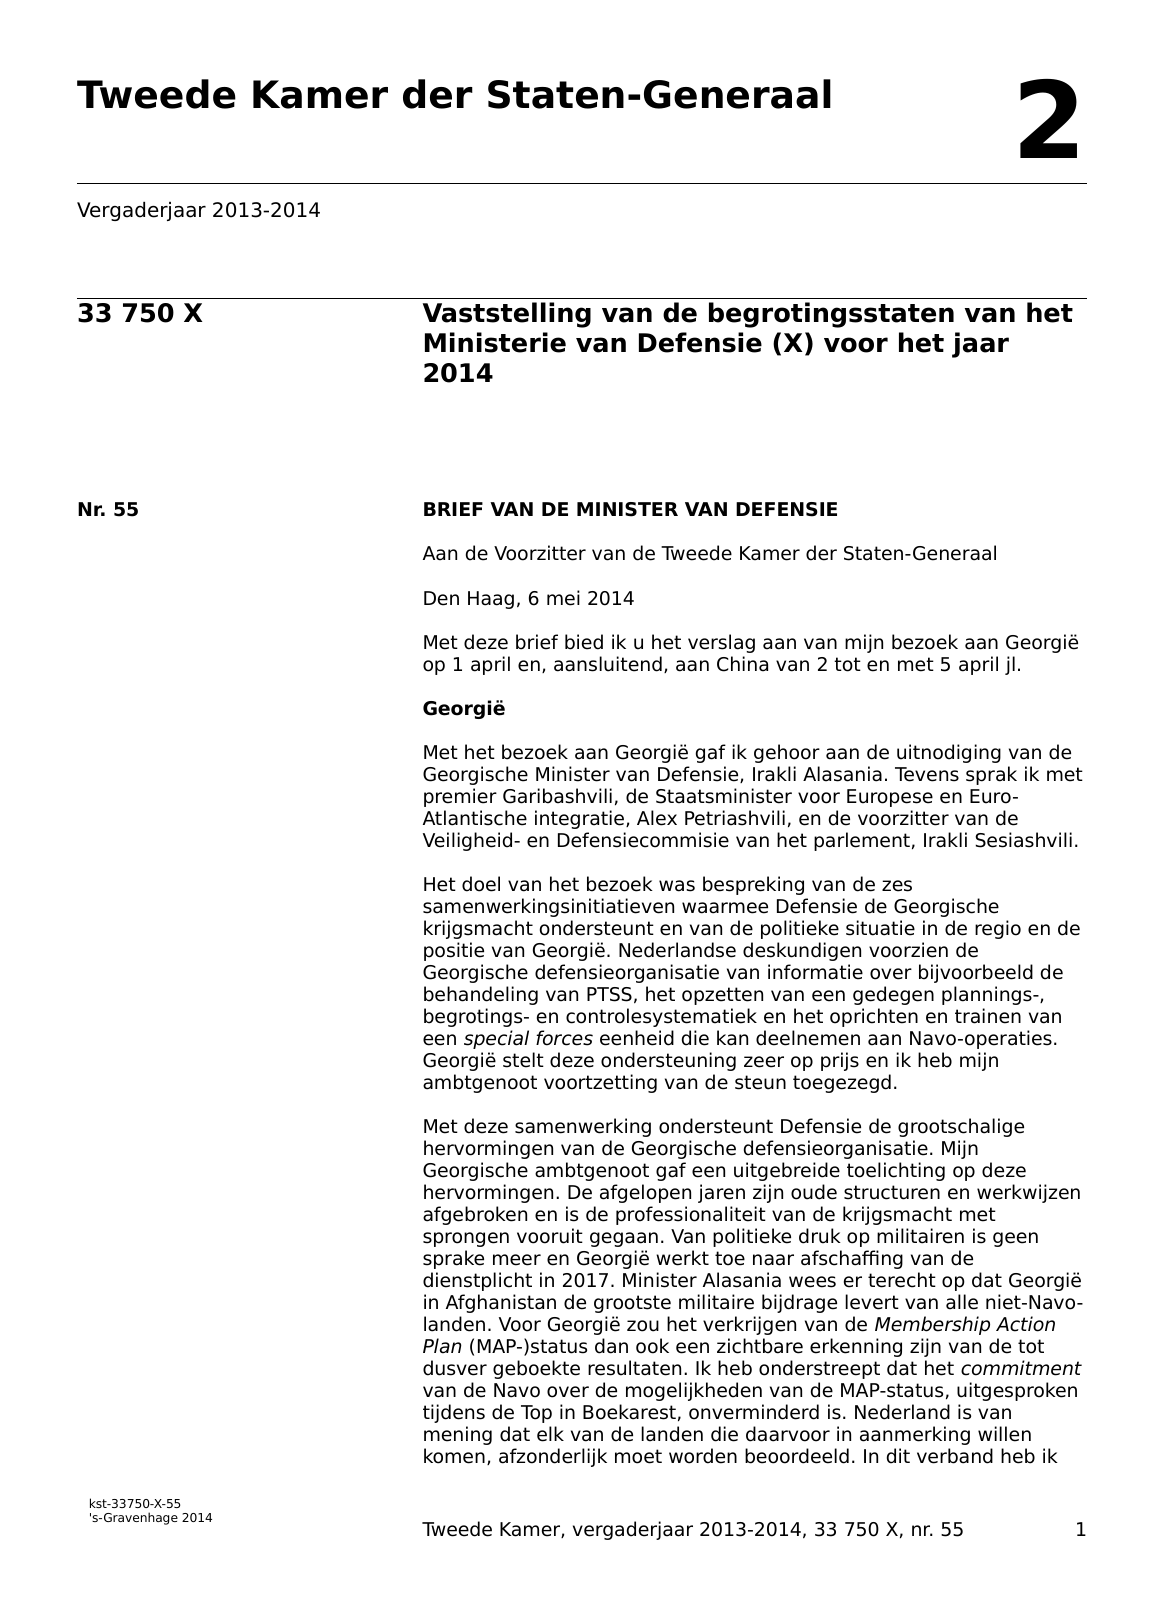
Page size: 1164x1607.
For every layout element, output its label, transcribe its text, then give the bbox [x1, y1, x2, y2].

text Het doel van het bezoek was bespreking van de zes samenwerkingsinitiatieven waarmee Defensie de Georgische krijgsmacht ondersteunt en van de politieke situatie in de regio en de positie van Georgië. Nederlandse deskundigen voorzien de Georgische defensieorganisatie van informatie over bijvoorbeeld de behandeling van PTSS, het opzetten van een gedegen plannings-, begrotings- en controlesystematiek en het oprichten en trainen van een special forces eenheid die kan deelnemen aan Navo-operaties. Georgië stelt deze ondersteuning zeer op prijs en ik heb mijn ambtgenoot voortzetting van de steun toegezegd. [422, 874, 1087, 1094]
text Met het bezoek aan Georgië gaf ik gehoor aan de uitnodiging van de Georgische Minister van Defensie, Irakli Alasania. Tevens sprak ik met premier Garibashvili, de Staatsminister voor Europese en Euro-Atlantische integratie, Alex Petriashvili, en de voorzitter van de Veiligheid- en Defensiecommisie van het parlement, Irakli Sesiashvili. [422, 742, 1087, 852]
subtitle Georgië [422, 698, 1087, 720]
text Den Haag, 6 mei 2014 [422, 587, 1087, 609]
subtitle Nr. 55 BRIEF VAN DE MINISTER VAN DEFENSIE [77, 499, 1087, 521]
table_header 2 [886, 59, 1087, 183]
text kst-33750-X-55 [88, 1497, 323, 1511]
table_cell Vergaderjaar 2013-2014 [77, 184, 1087, 298]
table_header Tweede Kamer der Staten-Generaal [77, 59, 886, 183]
text Aan de Voorzitter van de Tweede Kamer der Staten-Generaal [422, 543, 1087, 565]
subtitle 33 750 X Vaststelling van de begrotingsstaten van het Ministerie van Defensie (X) voor het jaar 2014 [77, 299, 1087, 388]
text Met deze samenwerking ondersteunt Defensie de grootschalige hervormingen van de Georgische defensieorganisatie. Mijn Georgische ambtgenoot gaf een uitgebreide toelichting op deze hervormingen. De afgelopen jaren zijn oude structuren en werkwijzen afgebroken en is de professionaliteit van de krijgsmacht met sprongen vooruit gegaan. Van politieke druk op militairen is geen sprake meer en Georgië werkt toe naar afschaffing van de dienstplicht in 2017. Minister Alasania wees er terecht op dat Georgië in Afghanistan de grootste militaire bijdrage levert van alle niet-Navo-landen. Voor Georgië zou het verkrijgen van de Membership Action Plan (MAP-)status dan ook een zichtbare erkenning zijn van de tot dusver geboekte resultaten. Ik heb onderstreept dat het commitment van de Navo over de mogelijkheden van de MAP-status, uitgesproken tijdens de Top in Boekarest, onverminderd is. Nederland is van mening dat elk van de landen die daarvoor in aanmerking willen komen, afzonderlijk moet worden beoordeeld. In dit verband heb ik [422, 1116, 1087, 1468]
text Met deze brief bied ik u het verslag aan van mijn bezoek aan Georgië op 1 april en, aansluitend, aan China van 2 tot en met 5 april jl. [422, 632, 1087, 676]
text 's-Gravenhage 2014 [88, 1511, 323, 1525]
